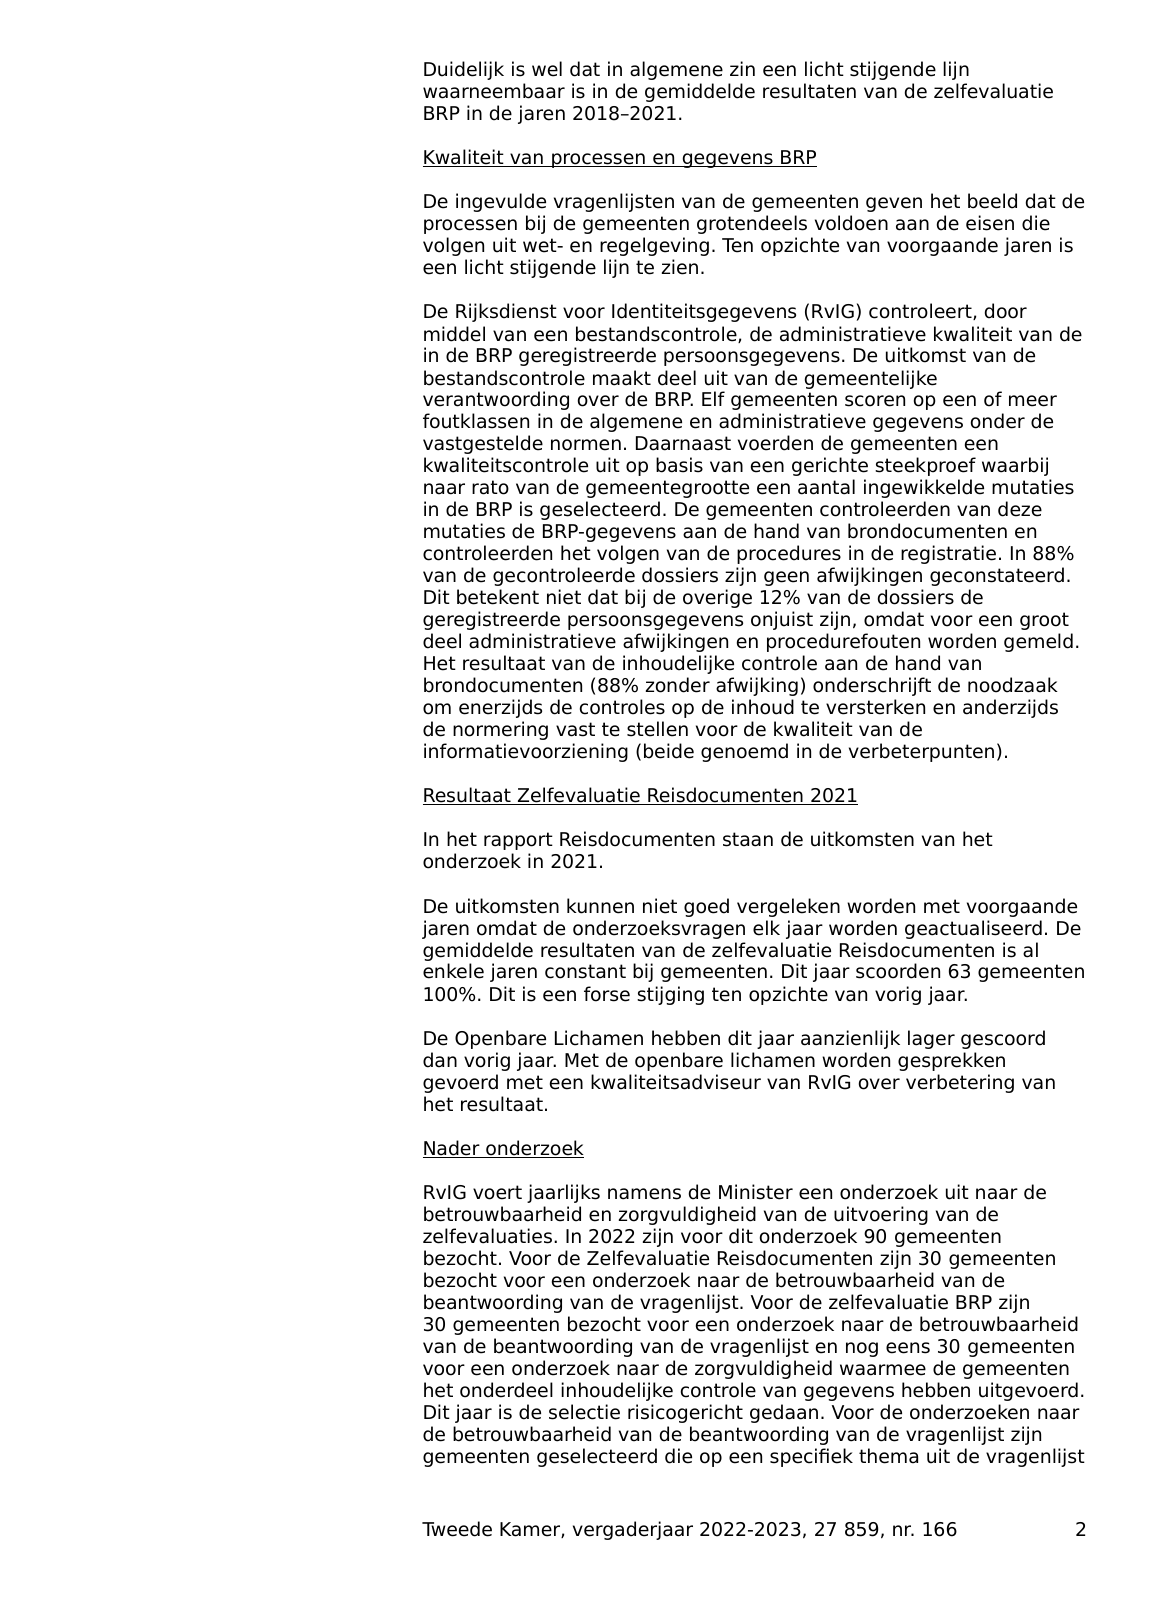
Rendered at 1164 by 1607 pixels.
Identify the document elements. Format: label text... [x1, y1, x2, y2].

text De uitkomsten kunnen niet goed vergeleken worden met voorgaande jaren omdat de onderzoeksvragen elk jaar worden geactualiseerd. De gemiddelde resultaten van de zelfevaluatie Reisdocumenten is al enkele jaren constant bij gemeenten. Dit jaar scoorden 63 gemeenten 100%. Dit is een forse stijging ten opzichte van vorig jaar. [422, 896, 1087, 1005]
text In het rapport Reisdocumenten staan de uitkomsten van het onderzoek in 2021. [422, 829, 1087, 873]
text De Openbare Lichamen hebben dit jaar aanzienlijk lager gescoord dan vorig jaar. Met de openbare lichamen worden gesprekken gevoerd met een kwaliteitsadviseur van RvIG over verbetering van het resultaat. [422, 1028, 1087, 1116]
subtitle Resultaat Zelfevaluatie Reisdocumenten 2021 [422, 785, 1087, 807]
subtitle Nader onderzoek [422, 1138, 1087, 1160]
subtitle Kwaliteit van processen en gegevens BRP [422, 147, 1087, 169]
text Duidelijk is wel dat in algemene zin een licht stijgende lijn waarneembaar is in de gemiddelde resultaten van de zelfevaluatie BRP in de jaren 2018–2021. [422, 59, 1087, 125]
text De ingevulde vragenlijsten van de gemeenten geven het beeld dat de processen bij de gemeenten grotendeels voldoen aan de eisen die volgen uit wet- en regelgeving. Ten opzichte van voorgaande jaren is een licht stijgende lijn te zien. [422, 191, 1087, 279]
text De Rijksdienst voor Identiteitsgegevens (RvIG) controleert, door middel van een bestandscontrole, de administratieve kwaliteit van de in de BRP geregistreerde persoonsgegevens. De uitkomst van de bestandscontrole maakt deel uit van de gemeentelijke verantwoording over de BRP. Elf gemeenten scoren op een of meer foutklassen in de algemene en administratieve gegevens onder de vastgestelde normen. Daarnaast voerden de gemeenten een kwaliteitscontrole uit op basis van een gerichte steekproef waarbij naar rato van de gemeentegrootte een aantal ingewikkelde mutaties in de BRP is geselecteerd. De gemeenten controleerden van deze mutaties de BRP-gegevens aan de hand van brondocumenten en controleerden het volgen van de procedures in de registratie. In 88% van de gecontroleerde dossiers zijn geen afwijkingen geconstateerd. Dit betekent niet dat bij de overige 12% van de dossiers de geregistreerde persoonsgegevens onjuist zijn, omdat voor een groot deel administratieve afwijkingen en procedurefouten worden gemeld. Het resultaat van de inhoudelijke controle aan de hand van brondocumenten (88% zonder afwijking) onderschrijft de noodzaak om enerzijds de controles op de inhoud te versterken en anderzijds de normering vast te stellen voor de kwaliteit van de informatievoorziening (beide genoemd in de verbeterpunten). [422, 301, 1087, 763]
text RvIG voert jaarlijks namens de Minister een onderzoek uit naar de betrouwbaarheid en zorgvuldigheid van de uitvoering van de zelfevaluaties. In 2022 zijn voor dit onderzoek 90 gemeenten bezocht. Voor de Zelfevaluatie Reisdocumenten zijn 30 gemeenten bezocht voor een onderzoek naar de betrouwbaarheid van de beantwoording van de vragenlijst. Voor de zelfevaluatie BRP zijn 30 gemeenten bezocht voor een onderzoek naar de betrouwbaarheid van de beantwoording van de vragenlijst en nog eens 30 gemeenten voor een onderzoek naar de zorgvuldigheid waarmee de gemeenten het onderdeel inhoudelijke controle van gegevens hebben uitgevoerd. Dit jaar is de selectie risicogericht gedaan. Voor de onderzoeken naar de betrouwbaarheid van de beantwoording van de vragenlijst zijn gemeenten geselecteerd die op een specifiek thema uit de vragenlijst [422, 1182, 1087, 1468]
